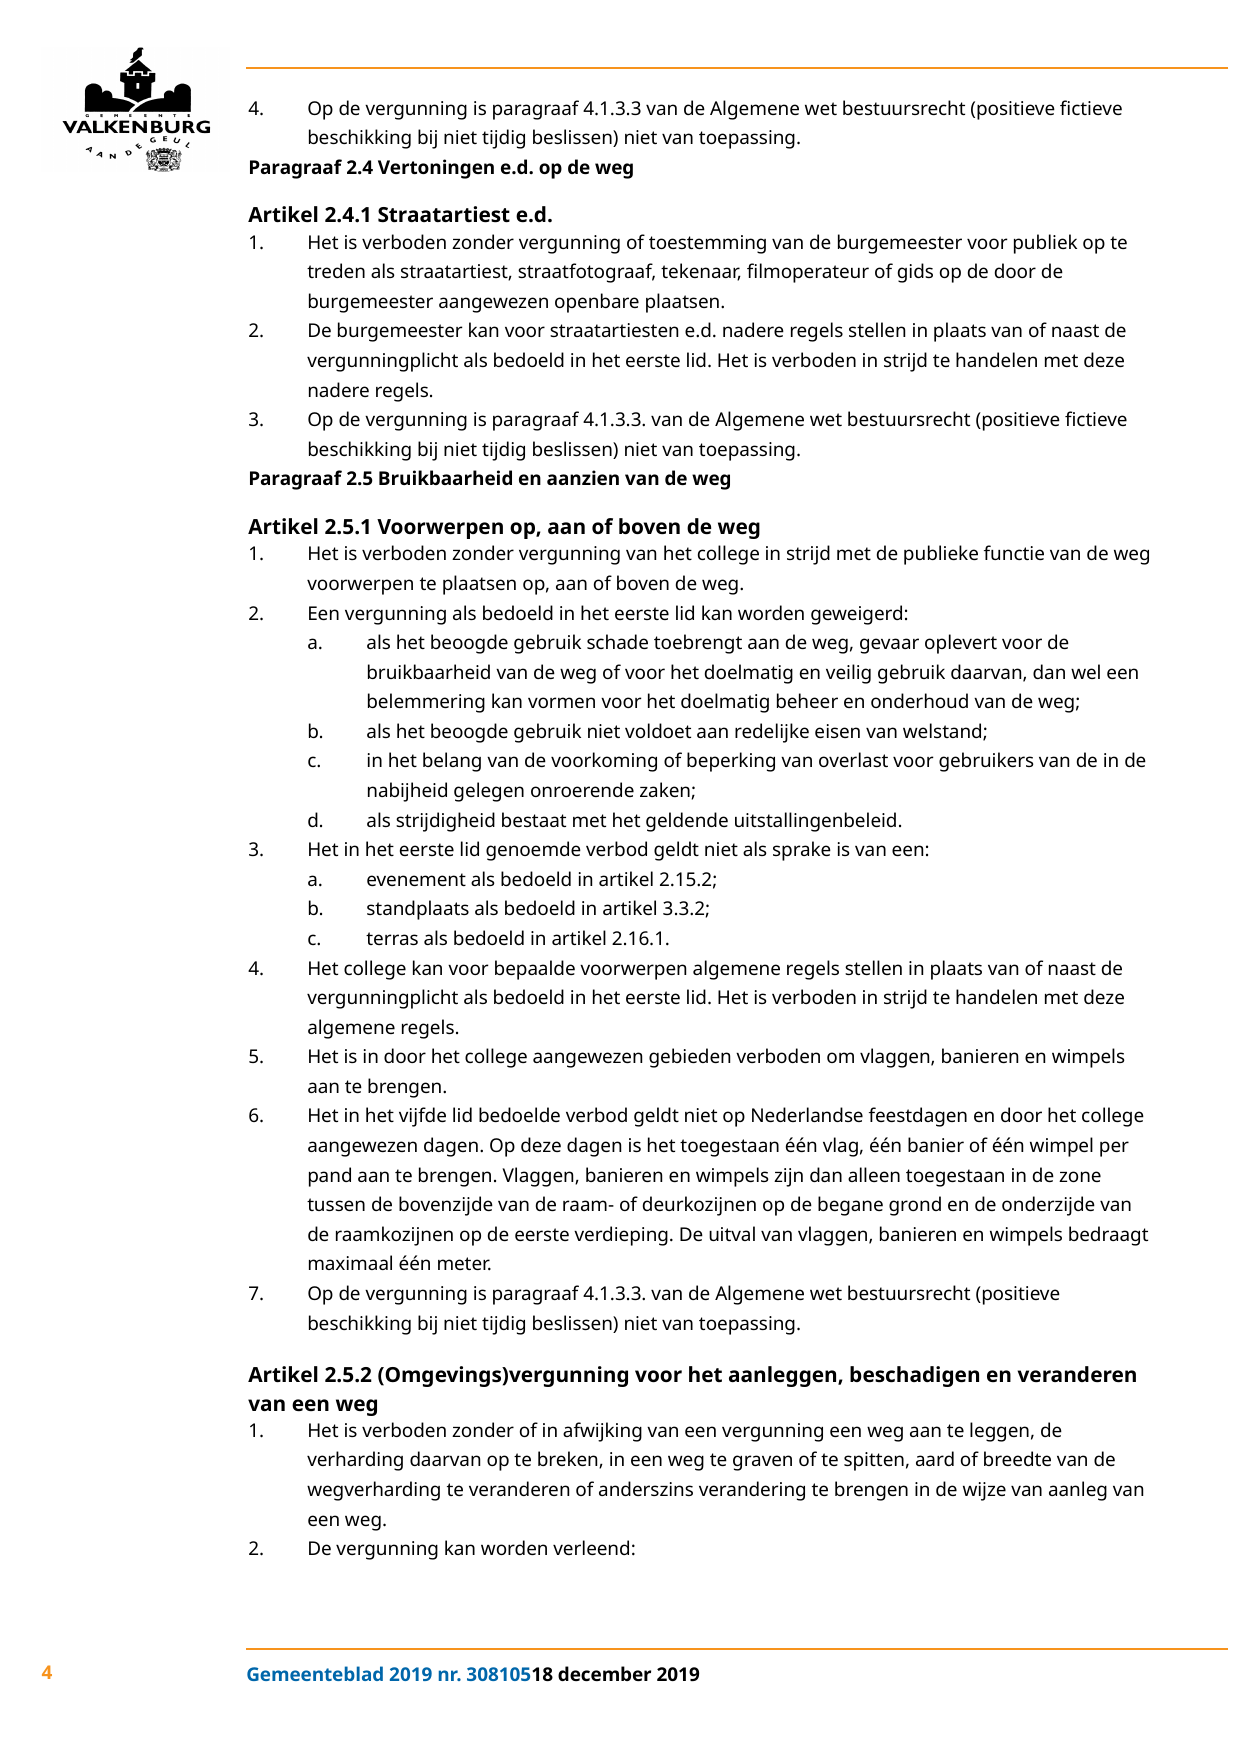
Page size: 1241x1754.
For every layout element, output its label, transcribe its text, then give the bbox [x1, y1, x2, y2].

list als het beoogde gebruik schade toebrengt aan de weg, gevaar oplevert voor de bruikbaarheid van de weg of voor het doelmatig en veilig gebruik daarvan, dan wel een belemmering kan vormen voor het doelmatig beheer en onderhoud van de weg; [307, 629, 1152, 714]
list Een vergunning als bedoeld in het eerste lid kan worden geweigerd: [248, 600, 1152, 626]
list als het beoogde gebruik niet voldoet aan redelijke eisen van welstand; [307, 718, 1152, 744]
list Het in het vijfde lid bedoelde verbod geldt niet op Nederlandse feestdagen en door het college aangewezen dagen. Op deze dagen is het toegestaan één vlag, één banier of één wimpel per pand aan te brengen. Vlaggen, banieren en wimpels zijn dan alleen toegestaan in de zone tussen de bovenzijde van de raam- of deurkozijnen op de begane grond en de onderzijde van de raamkozijnen op de eerste verdieping. De uitval van vlaggen, banieren en wimpels bedraagt maximaal één meter. [248, 1103, 1152, 1276]
list standplaats als bedoeld in artikel 3.3.2; [307, 896, 1152, 921]
list Op de vergunning is paragraaf 4.1.3.3. van de Algemene wet bestuursrecht (positieve beschikking bij niet tijdig beslissen) niet van toepassing. [248, 1280, 1152, 1336]
list Het is verboden zonder vergunning of toestemming van de burgemeester voor publiek op te treden als straatartiest, straatfotograaf, tekenaar, filmoperateur of gids op de door de burgemeester aangewezen openbare plaatsen. [248, 229, 1152, 314]
list De vergunning kan worden verleend: [248, 1535, 1152, 1561]
list Het is verboden zonder of in afwijking van een vergunning een weg aan te leggen, de verharding daarvan op te breken, in een weg te graven of te spitten, aard of breedte van de wegverharding te veranderen of anderszins verandering te brengen in de wijze van aanleg van een weg. [248, 1417, 1152, 1532]
text Artikel 2.5.2 (Omgevings)vergunning voor het aanleggen, beschadigen en veranderen van een weg [248, 1360, 1152, 1417]
list terras als bedoeld in artikel 2.16.1. [307, 925, 1152, 951]
text Artikel 2.4.1 Straatartiest e.d. [248, 201, 1152, 229]
text Paragraaf 2.5 Bruikbaarheid en aanzien van de weg [248, 466, 1152, 491]
list Het college kan voor bepaalde voorwerpen algemene regels stellen in plaats van of naast de vergunningplicht als bedoeld in het eerste lid. Het is verboden in strijd te handelen met deze algemene regels. [248, 955, 1152, 1040]
list evenement als bedoeld in artikel 2.15.2; [307, 866, 1152, 892]
text Artikel 2.5.1 Voorwerpen op, aan of boven de weg [248, 512, 1152, 541]
list Het is verboden zonder vergunning van het college in strijd met de publieke functie van de weg voorwerpen te plaatsen op, aan of boven de weg. [248, 541, 1152, 596]
list in het belang van de voorkoming of beperking van overlast voor gebruikers van de in de nabijheid gelegen onroerende zaken; [307, 748, 1152, 803]
picture [41, 47, 231, 172]
list Het is in door het college aangewezen gebieden verboden om vlaggen, banieren en wimpels aan te brengen. [248, 1043, 1152, 1099]
list als strijdigheid bestaat met het geldende uitstallingenbeleid. [307, 807, 1152, 833]
list Op de vergunning is paragraaf 4.1.3.3 van de Algemene wet bestuursrecht (positieve fictieve beschikking bij niet tijdig beslissen) niet van toepassing. [248, 95, 1152, 150]
list De burgemeester kan voor straatartiesten e.d. nadere regels stellen in plaats van of naast de vergunningplicht als bedoeld in het eerste lid. Het is verboden in strijd te handelen met deze nadere regels. [248, 318, 1152, 403]
text Paragraaf 2.4 Vertoningen e.d. op de weg [248, 154, 1152, 180]
list Het in het eerste lid genoemde verbod geldt niet als sprake is van een: [248, 836, 1152, 862]
list Op de vergunning is paragraaf 4.1.3.3. van de Algemene wet bestuursrecht (positieve fictieve beschikking bij niet tijdig beslissen) niet van toepassing. [248, 406, 1152, 462]
